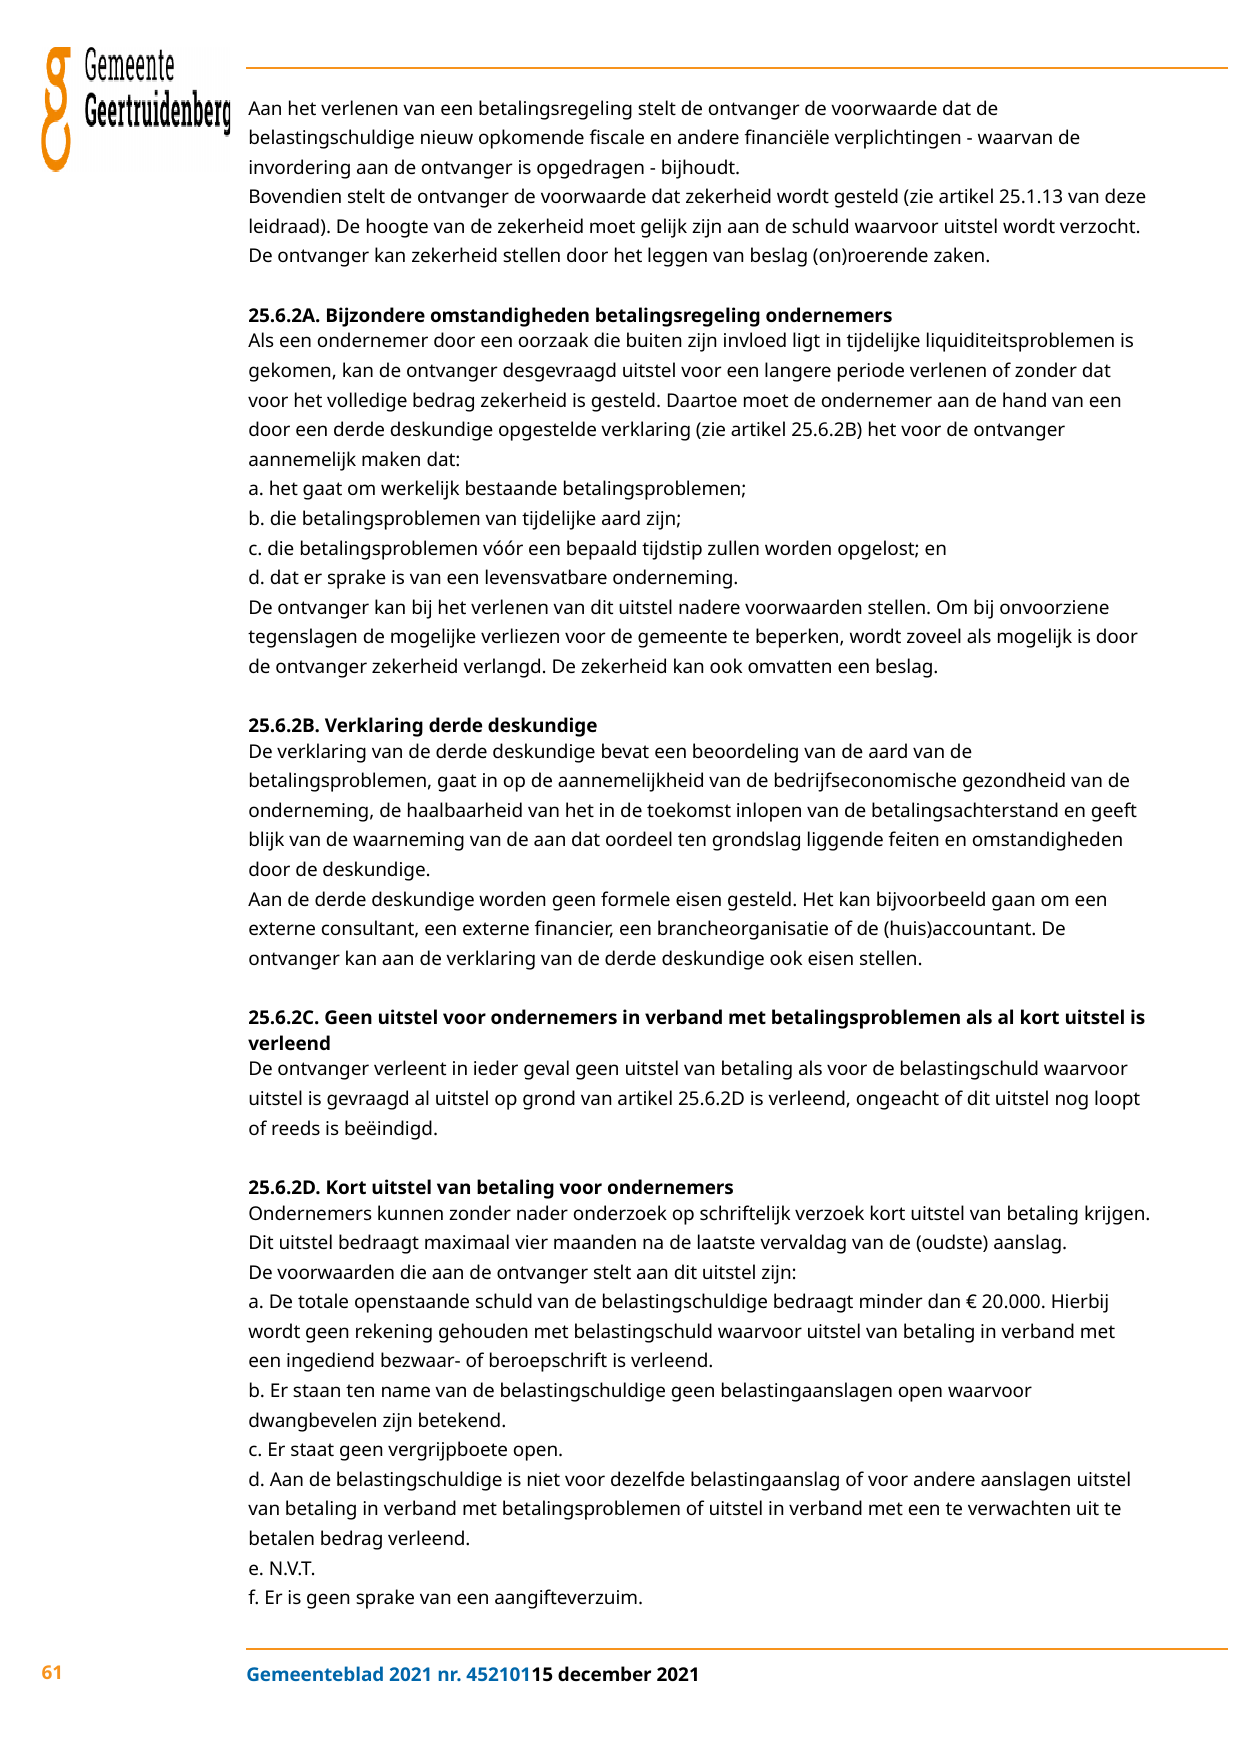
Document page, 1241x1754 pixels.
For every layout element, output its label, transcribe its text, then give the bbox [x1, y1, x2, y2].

text 25.6.2B. Verklaring derde deskundige [248, 712, 1152, 738]
text e. N.V.T. [248, 1555, 1152, 1580]
picture [41, 47, 231, 172]
text De ontvanger verleent in ieder geval geen uitstel van betaling als voor de belastingschuld waarvoor uitstel is gevraagd al uitstel op grond van artikel 25.6.2D is verleend, ongeacht of dit uitstel nog loopt of reeds is beëindigd. [248, 1056, 1152, 1141]
text De verklaring van de derde deskundige bevat een beoordeling van de aard van de betalingsproblemen, gaat in op de aannemelijkheid van de bedrijfseconomische gezondheid van de onderneming, de haalbaarheid van het in de toekomst inlopen van de betalingsachterstand en geeft blijk van de waarneming van de aan dat oordeel ten grondslag liggende feiten en omstandigheden door de deskundige. [248, 738, 1152, 882]
text 25.6.2D. Kort uitstel van betaling voor ondernemers [248, 1174, 1152, 1200]
text Bovendien stelt de ontvanger de voorwaarde dat zekerheid wordt gesteld (zie artikel 25.1.13 van deze leidraad). De hoogte van de zekerheid moet gelijk zijn aan de schuld waarvoor uitstel wordt verzocht. De ontvanger kan zekerheid stellen door het leggen van beslag (on)roerende zaken. [248, 183, 1152, 268]
text b. die betalingsproblemen van tijdelijke aard zijn; [248, 505, 1152, 531]
text De ontvanger kan bij het verlenen van dit uitstel nadere voorwaarden stellen. Om bij onvoorziene tegenslagen de mogelijke verliezen voor de gemeente te beperken, wordt zoveel als mogelijk is door de ontvanger zekerheid verlangd. De zekerheid kan ook omvatten een beslag. [248, 594, 1152, 679]
text 25.6.2A. Bijzondere omstandigheden betalingsregeling ondernemers [248, 302, 1152, 328]
text Aan het verlenen van een betalingsregeling stelt de ontvanger de voorwaarde dat de belastingschuldige nieuw opkomende fiscale en andere financiële verplichtingen - waarvan de invordering aan de ontvanger is opgedragen - bijhoudt. [248, 95, 1152, 180]
text Aan de derde deskundige worden geen formele eisen gesteld. Het kan bijvoorbeeld gaan om een externe consultant, een externe financier, een brancheorganisatie of de (huis)accountant. De ontvanger kan aan de verklaring van de derde deskundige ook eisen stellen. [248, 886, 1152, 971]
text Als een ondernemer door een oorzaak die buiten zijn invloed ligt in tijdelijke liquiditeitsproblemen is gekomen, kan de ontvanger desgevraagd uitstel voor een langere periode verlenen of zonder dat voor het volledige bedrag zekerheid is gesteld. Daartoe moet de ondernemer aan de hand van een door een derde deskundige opgestelde verklaring (zie artikel 25.6.2B) het voor de ontvanger aannemelijk maken dat: [248, 328, 1152, 472]
text d. dat er sprake is van een levensvatbare onderneming. [248, 564, 1152, 590]
text 25.6.2C. Geen uitstel voor ondernemers in verband met betalingsproblemen als al kort uitstel is verleend [248, 1004, 1152, 1056]
text De voorwaarden die aan de ontvanger stelt aan dit uitstel zijn: [248, 1259, 1152, 1284]
text f. Er is geen sprake van een aangifteverzuim. [248, 1584, 1152, 1610]
text a. De totale openstaande schuld van de belastingschuldige bedraagt minder dan € 20.000. Hierbij wordt geen rekening gehouden met belastingschuld waarvoor uitstel van betaling in verband met een ingediend bezwaar- of beroepschrift is verleend. [248, 1288, 1152, 1373]
text a. het gaat om werkelijk bestaande betalingsproblemen; [248, 476, 1152, 501]
text Ondernemers kunnen zonder nader onderzoek op schriftelijk verzoek kort uitstel van betaling krijgen. Dit uitstel bedraagt maximaal vier maanden na de laatste vervaldag van de (oudste) aanslag. [248, 1200, 1152, 1255]
text c. Er staat geen vergrijpboete open. [248, 1436, 1152, 1462]
text c. die betalingsproblemen vóór een bepaald tijdstip zullen worden opgelost; en [248, 535, 1152, 560]
text b. Er staan ten name van de belastingschuldige geen belastingaanslagen open waarvoor dwangbevelen zijn betekend. [248, 1377, 1152, 1432]
text d. Aan de belastingschuldige is niet voor dezelfde belastingaanslag of voor andere aanslagen uitstel van betaling in verband met betalingsproblemen of uitstel in verband met een te verwachten uit te betalen bedrag verleend. [248, 1466, 1152, 1551]
